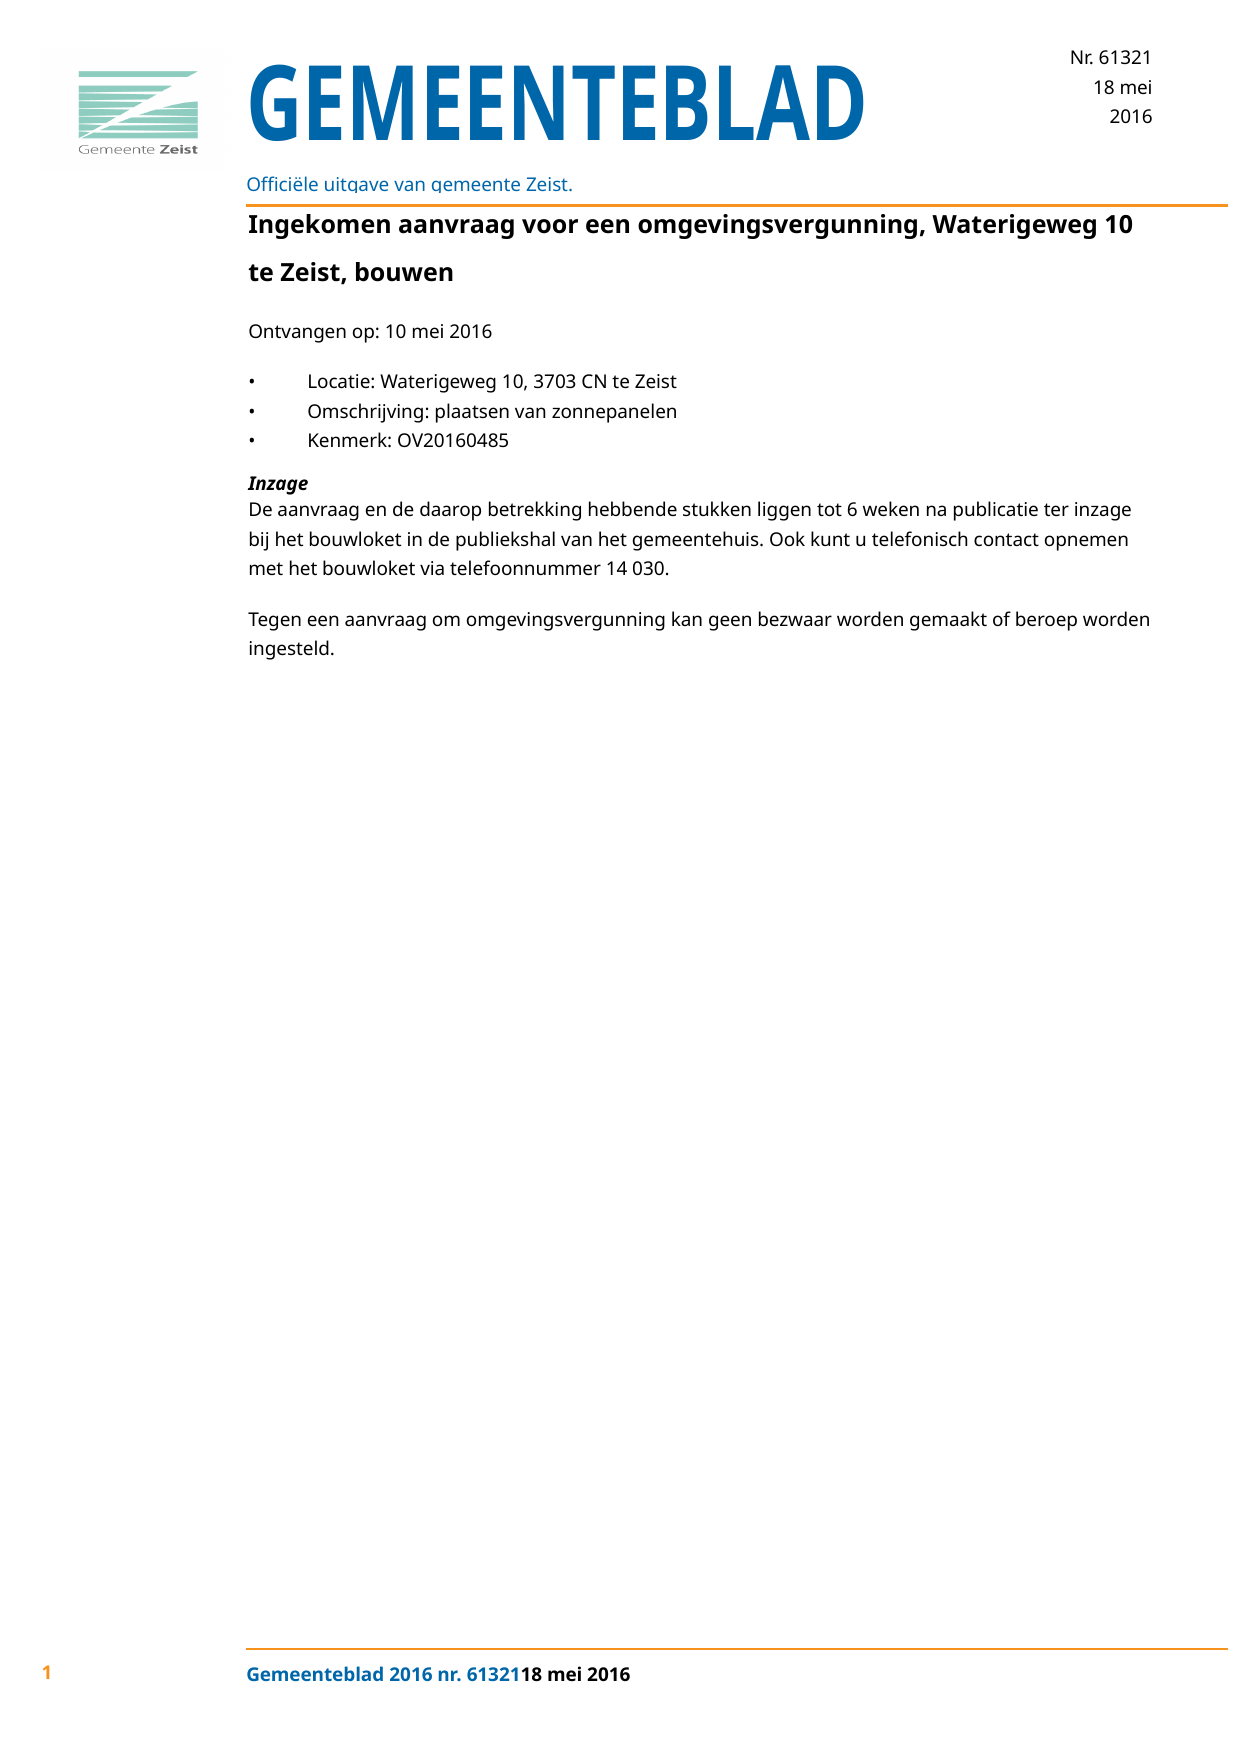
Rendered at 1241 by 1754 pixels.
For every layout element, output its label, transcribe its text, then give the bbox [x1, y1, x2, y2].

text Tegen een aanvraag om omgevingsvergunning kan geen bezwaar worden gemaakt of beroep worden ingesteld. [248, 606, 1152, 661]
text Ingekomen aanvraag voor een omgevingsvergunning, Waterigeweg 10 te Zeist, bouwen [248, 207, 1152, 288]
text Inzage [248, 471, 1152, 496]
text De aanvraag en de daarop betrekking hebbende stukken liggen tot 6 weken na publicatie ter inzage bij het bouwloket in de publiekshal van het gemeentehuis. Ook kunt u telefonisch contact opnemen met het bouwloket via telefoonnummer 14 030. [248, 496, 1152, 581]
picture [41, 47, 231, 172]
list Locatie: Waterigeweg 10, 3703 CN te Zeist [248, 368, 1152, 394]
list Omschrijving: plaatsen van zonnepanelen [248, 398, 1152, 424]
text Ontvangen op: 10 mei 2016 [248, 318, 1152, 344]
list Kenmerk: OV20160485 [248, 427, 1152, 453]
